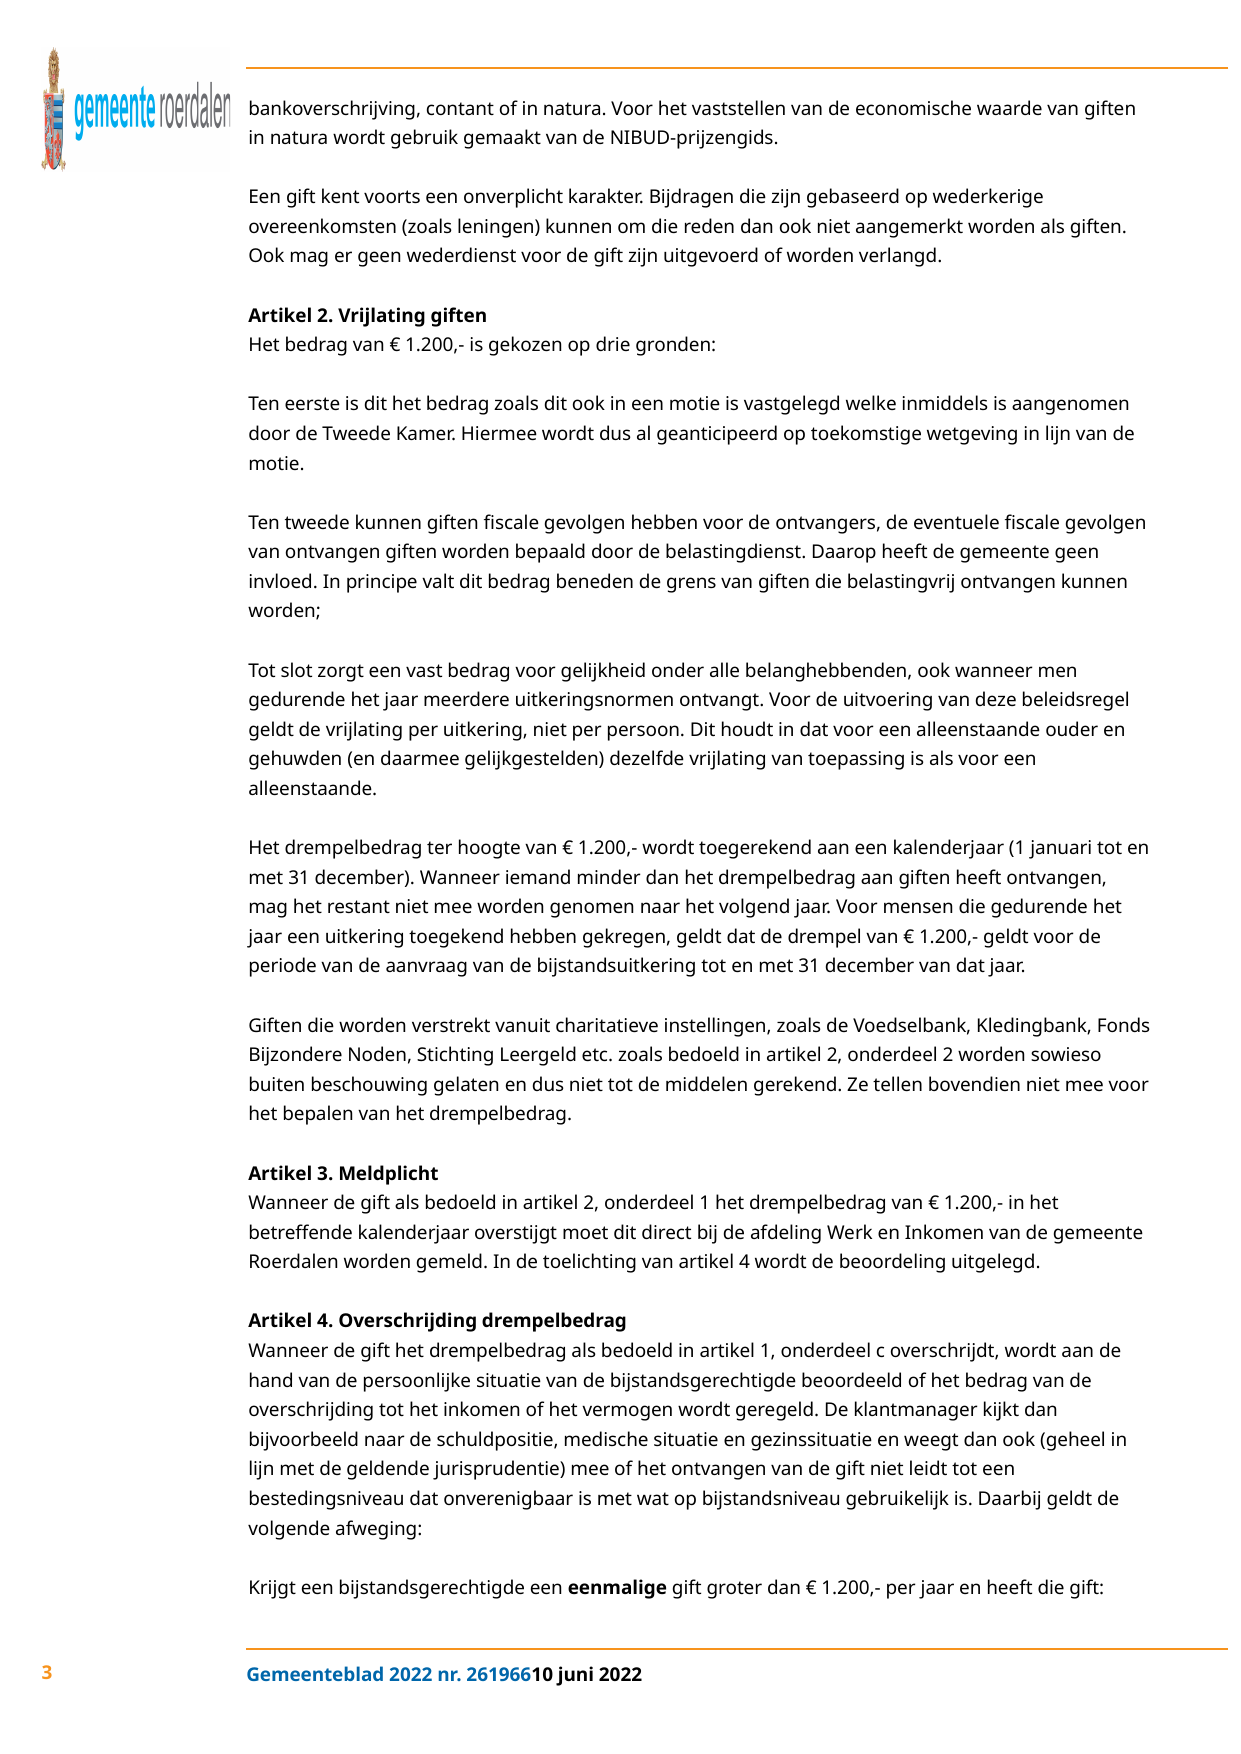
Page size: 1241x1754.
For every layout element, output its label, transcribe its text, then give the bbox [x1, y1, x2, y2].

text Ten eerste is dit het bedrag zoals dit ook in een motie is vastgelegd welke inmiddels is aangenomen door de Tweede Kamer. Hiermee wordt dus al geanticipeerd op toekomstige wetgeving in lijn van de motie. [248, 391, 1152, 476]
text Tot slot zorgt een vast bedrag voor gelijkheid onder alle belanghebbenden, ook wanneer men gedurende het jaar meerdere uitkeringsnormen ontvangt. Voor de uitvoering van deze beleidsregel geldt de vrijlating per uitkering, niet per persoon. Dit houdt in dat voor een alleenstaande ouder en gehuwden (en daarmee gelijkgestelden) dezelfde vrijlating van toepassing is als voor een alleenstaande. [248, 657, 1152, 801]
text Het bedrag van € 1.200,- is gekozen op drie gronden: [248, 331, 1152, 357]
text Wanneer de gift het drempelbedrag als bedoeld in artikel 1, onderdeel c overschrijdt, wordt aan de hand van de persoonlijke situatie van de bijstandsgerechtigde beoordeeld of het bedrag van de overschrijding tot het inkomen of het vermogen wordt geregeld. De klantmanager kijkt dan bijvoorbeeld naar de schuldpositie, medische situatie en gezinssituatie en weegt dan ook (geheel in lijn met de geldende jurisprudentie) mee of het ontvangen van de gift niet leidt tot een bestedingsniveau dat onverenigbaar is met wat op bijstandsniveau gebruikelijk is. Daarbij geldt de volgende afweging: [248, 1337, 1152, 1541]
text Ten tweede kunnen giften fiscale gevolgen hebben voor de ontvangers, de eventuele fiscale gevolgen van ontvangen giften worden bepaald door de belastingdienst. Daarop heeft de gemeente geen invloed. In principe valt dit bedrag beneden de grens van giften die belastingvrij ontvangen kunnen worden; [248, 509, 1152, 623]
text Krijgt een bijstandsgerechtigde een eenmalige gift groter dan € 1.200,- per jaar en heeft die gift: [248, 1574, 1152, 1600]
text Giften die worden verstrekt vanuit charitatieve instellingen, zoals de Voedselbank, Kledingbank, Fonds Bijzondere Noden, Stichting Leergeld etc. zoals bedoeld in artikel 2, onderdeel 2 worden sowieso buiten beschouwing gelaten en dus niet tot de middelen gerekend. Ze tellen bovendien niet mee voor het bepalen van het drempelbedrag. [248, 1012, 1152, 1126]
text Het drempelbedrag ter hoogte van € 1.200,- wordt toegerekend aan een kalenderjaar (1 januari tot en met 31 december). Wanneer iemand minder dan het drempelbedrag aan giften heeft ontvangen, mag het restant niet mee worden genomen naar het volgend jaar. Voor mensen die gedurende het jaar een uitkering toegekend hebben gekregen, geldt dat de drempel van € 1.200,- geldt voor de periode van de aanvraag van de bijstandsuitkering tot en met 31 december van dat jaar. [248, 834, 1152, 978]
text Artikel 2. Vrijlating giften [248, 302, 1152, 328]
text Wanneer de gift als bedoeld in artikel 2, onderdeel 1 het drempelbedrag van € 1.200,- in het betreffende kalenderjaar overstijgt moet dit direct bij de afdeling Werk en Inkomen van de gemeente Roerdalen worden gemeld. In de toelichting van artikel 4 wordt de beoordeling uitgelegd. [248, 1189, 1152, 1274]
text bankoverschrijving, contant of in natura. Voor het vaststellen van de economische waarde van giften in natura wordt gebruik gemaakt van de NIBUD-prijzengids. [248, 95, 1152, 150]
text Artikel 4. Overschrijding drempelbedrag [248, 1308, 1152, 1333]
text Artikel 3. Meldplicht [248, 1160, 1152, 1186]
picture [41, 47, 231, 172]
text Een gift kent voorts een onverplicht karakter. Bijdragen die zijn gebaseerd op wederkerige overeenkomsten (zoals leningen) kunnen om die reden dan ook niet aangemerkt worden als giften. Ook mag er geen wederdienst voor de gift zijn uitgevoerd of worden verlangd. [248, 183, 1152, 268]
